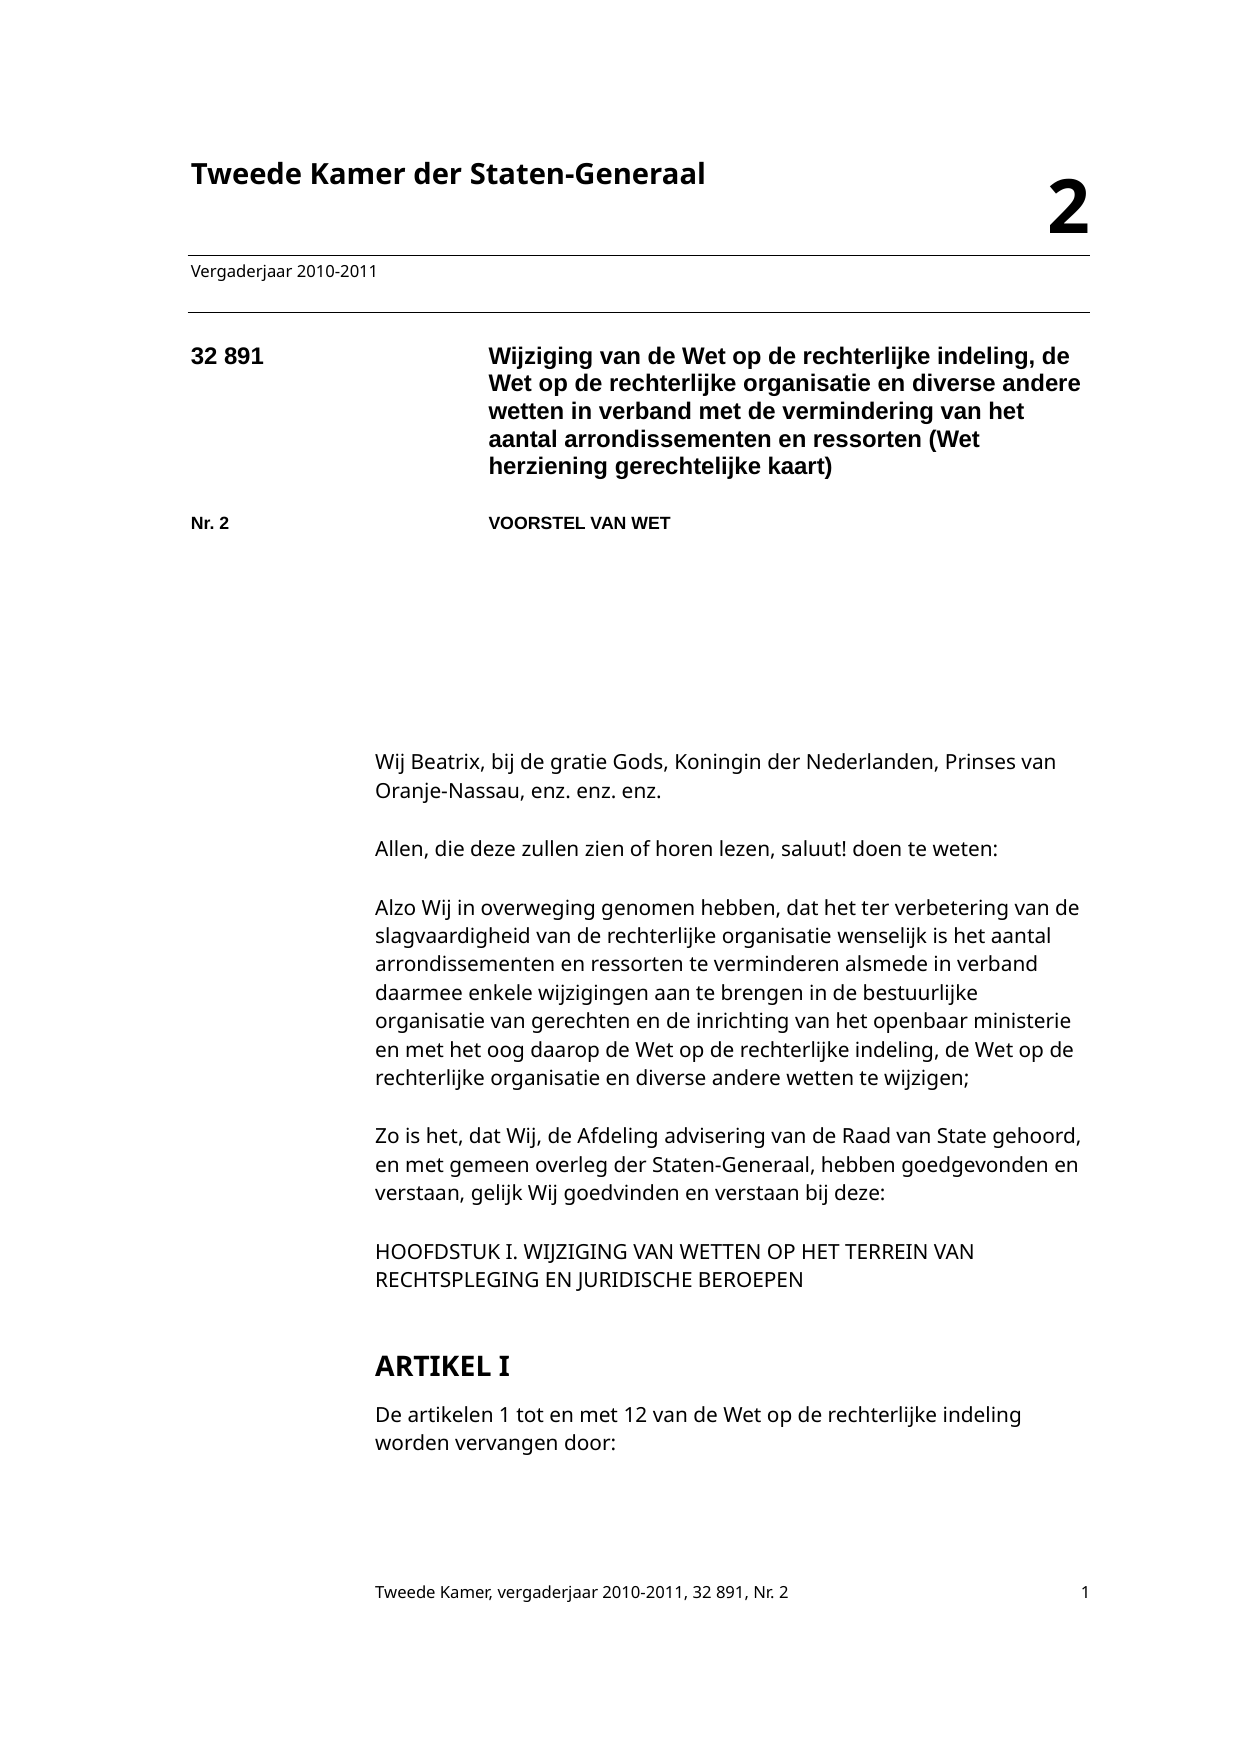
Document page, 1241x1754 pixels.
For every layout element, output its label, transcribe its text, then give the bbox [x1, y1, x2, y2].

text Allen, die deze zullen zien of horen lezen, saluut! doen te weten: [375, 834, 1090, 863]
table_cell Wijziging van de Wet op de rechterlijke indeling, de Wet op de rechterlijke organisatie en diverse andere wetten in verband met de vermindering van het aantal arrondissementen en ressorten (Wet herziening gerechtelijke kaart) [485, 339, 1090, 510]
subtitle HOOFDSTUK I. WIJZIGING VAN WETTEN OP HET TERREIN VAN RECHTSPLEGING EN JURIDISCHE BEROEPEN [375, 1237, 1090, 1294]
text Wij Beatrix, bij de gratie Gods, Koningin der Nederlanden, Prinses van Oranje-Nassau, enz. enz. enz. [375, 747, 1090, 804]
table_cell [485, 313, 1090, 339]
table_cell [485, 256, 1090, 312]
table_cell VOORSTEL VAN WET [485, 510, 1090, 629]
table_cell Nr. 2 [188, 510, 485, 629]
text Zo is het, dat Wij, de Afdeling advisering van de Raad van State gehoord, en met gemeen overleg der Staten-Generaal, hebben goedgevonden en verstaan, gelijk Wij goedvinden en verstaan bij deze: [375, 1122, 1090, 1207]
table_header Tweede Kamer der Staten-Generaal [188, 150, 909, 255]
table_header 2 [910, 150, 1090, 255]
text De artikelen 1 tot en met 12 van de Wet op de rechterlijke indeling worden vervangen door: [375, 1400, 1090, 1457]
table_cell Vergaderjaar 2010-2011 [188, 256, 485, 312]
text Alzo Wij in overweging genomen hebben, dat het ter verbetering van de slagvaardigheid van de rechterlijke organisatie wenselijk is het aantal arrondissementen en ressorten te verminderen alsmede in verband daarmee enkele wijzigingen aan te brengen in de bestuurlijke organisatie van gerechten en de inrichting van het openbaar ministerie en met het oog daarop de Wet op de rechterlijke indeling, de Wet op de rechterlijke organisatie en diverse andere wetten te wijzigen; [375, 893, 1090, 1092]
table_cell 32 891 [188, 339, 485, 510]
subtitle ARTIKEL I [375, 1346, 1090, 1385]
table_cell [188, 313, 485, 339]
